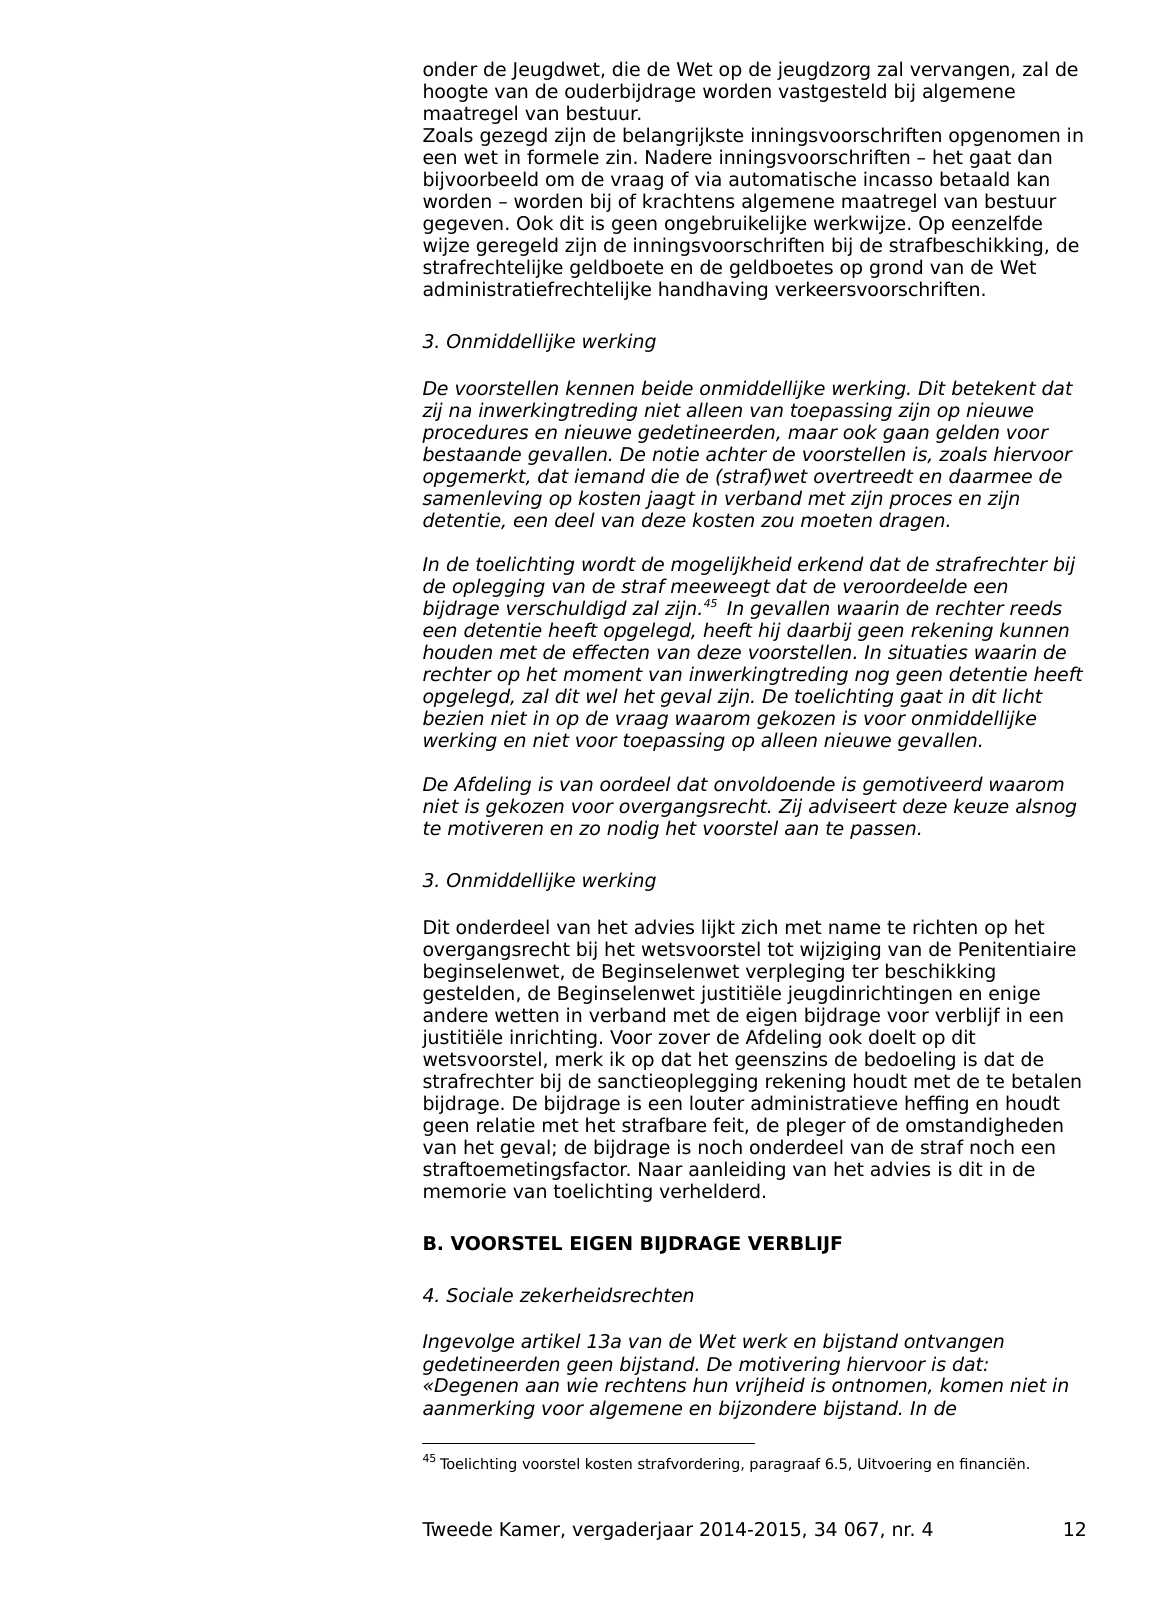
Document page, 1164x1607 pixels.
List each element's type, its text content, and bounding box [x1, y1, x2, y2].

text Dit onderdeel van het advies lijkt zich met name te richten op het overgangsrecht bij het wetsvoorstel tot wijziging van de Penitentiaire beginselenwet, de Beginselenwet verpleging ter beschikking gestelden, de Beginselenwet justitiële jeugdinrichtingen en enige andere wetten in verband met de eigen bijdrage voor verblijf in een justitiële inrichting. Voor zover de Afdeling ook doelt op dit wetsvoorstel, merk ik op dat het geenszins de bedoeling is dat de strafrechter bij de sanctieoplegging rekening houdt met de te betalen bijdrage. De bijdrage is een louter administratieve heffing en houdt geen relatie met het strafbare feit, de pleger of de omstandigheden van het geval; de bijdrage is noch onderdeel van de straf noch een straftoemetingsfactor. Naar aanleiding van het advies is dit in de memorie van toelichting verhelderd. [422, 917, 1087, 1202]
text De voorstellen kennen beide onmiddellijke werking. Dit betekent dat zij na inwerkingtreding niet alleen van toepassing zijn op nieuwe procedures en nieuwe gedetineerden, maar ook gaan gelden voor bestaande gevallen. De notie achter de voorstellen is, zoals hiervoor opgemerkt, dat iemand die de (straf)wet overtreedt en daarmee de samenleving op kosten jaagt in verband met zijn proces en zijn detentie, een deel van deze kosten zou moeten dragen. [422, 378, 1087, 532]
subtitle 3. Onmiddellijke werking [422, 870, 1087, 892]
text onder de Jeugdwet, die de Wet op de jeugdzorg zal vervangen, zal de hoogte van de ouderbijdrage worden vastgesteld bij algemene maatregel van bestuur. [422, 59, 1087, 125]
text Zoals gezegd zijn de belangrijkste inningsvoorschriften opgenomen in een wet in formele zin. Nadere inningsvoorschriften – het gaat dan bijvoorbeeld om de vraag of via automatische incasso betaald kan worden – worden bij of krachtens algemene maatregel van bestuur gegeven. Ook dit is geen ongebruikelijke werkwijze. Op eenzelfde wijze geregeld zijn de inningsvoorschriften bij de strafbeschikking, de strafrechtelijke geldboete en de geldboetes op grond van de Wet administratiefrechtelijke handhaving verkeersvoorschriften. [422, 125, 1087, 301]
text Ingevolge artikel 13a van de Wet werk en bijstand ontvangen gedetineerden geen bijstand. De motivering hiervoor is dat: «Degenen aan wie rechtens hun vrijheid is ontnomen, komen niet in aanmerking voor algemene en bijzondere bijstand. In de [422, 1331, 1087, 1419]
subtitle 3. Onmiddellijke werking [422, 331, 1087, 353]
text In de toelichting wordt de mogelijkheid erkend dat de strafrechter bij de oplegging van de straf meeweegt dat de veroordeelde een bijdrage verschuldigd zal zijn. In gevallen waarin de rechter reeds een detentie heeft opgelegd, heeft hij daarbij geen rekening kunnen houden met de effecten van deze voorstellen. In situaties waarin de rechter op het moment van inwerkingtreding nog geen detentie heeft opgelegd, zal dit wel het geval zijn. De toelichting gaat in dit licht bezien niet in op de vraag waarom gekozen is voor onmiddellijke werking en niet voor toepassing op alleen nieuwe gevallen. [422, 554, 1087, 752]
subtitle 4. Sociale zekerheidsrechten [422, 1284, 1087, 1306]
text De Afdeling is van oordeel dat onvoldoende is gemotiveerd waarom niet is gekozen voor overgangsrecht. Zij adviseert deze keuze alsnog te motiveren en zo nodig het voorstel aan te passen. [422, 774, 1087, 840]
subtitle B. VOORSTEL EIGEN BIJDRAGE VERBLIJF [422, 1232, 1087, 1254]
text Toelichting voorstel kosten strafvordering, paragraaf 6.5, Uitvoering en financiën. [422, 1452, 1087, 1474]
